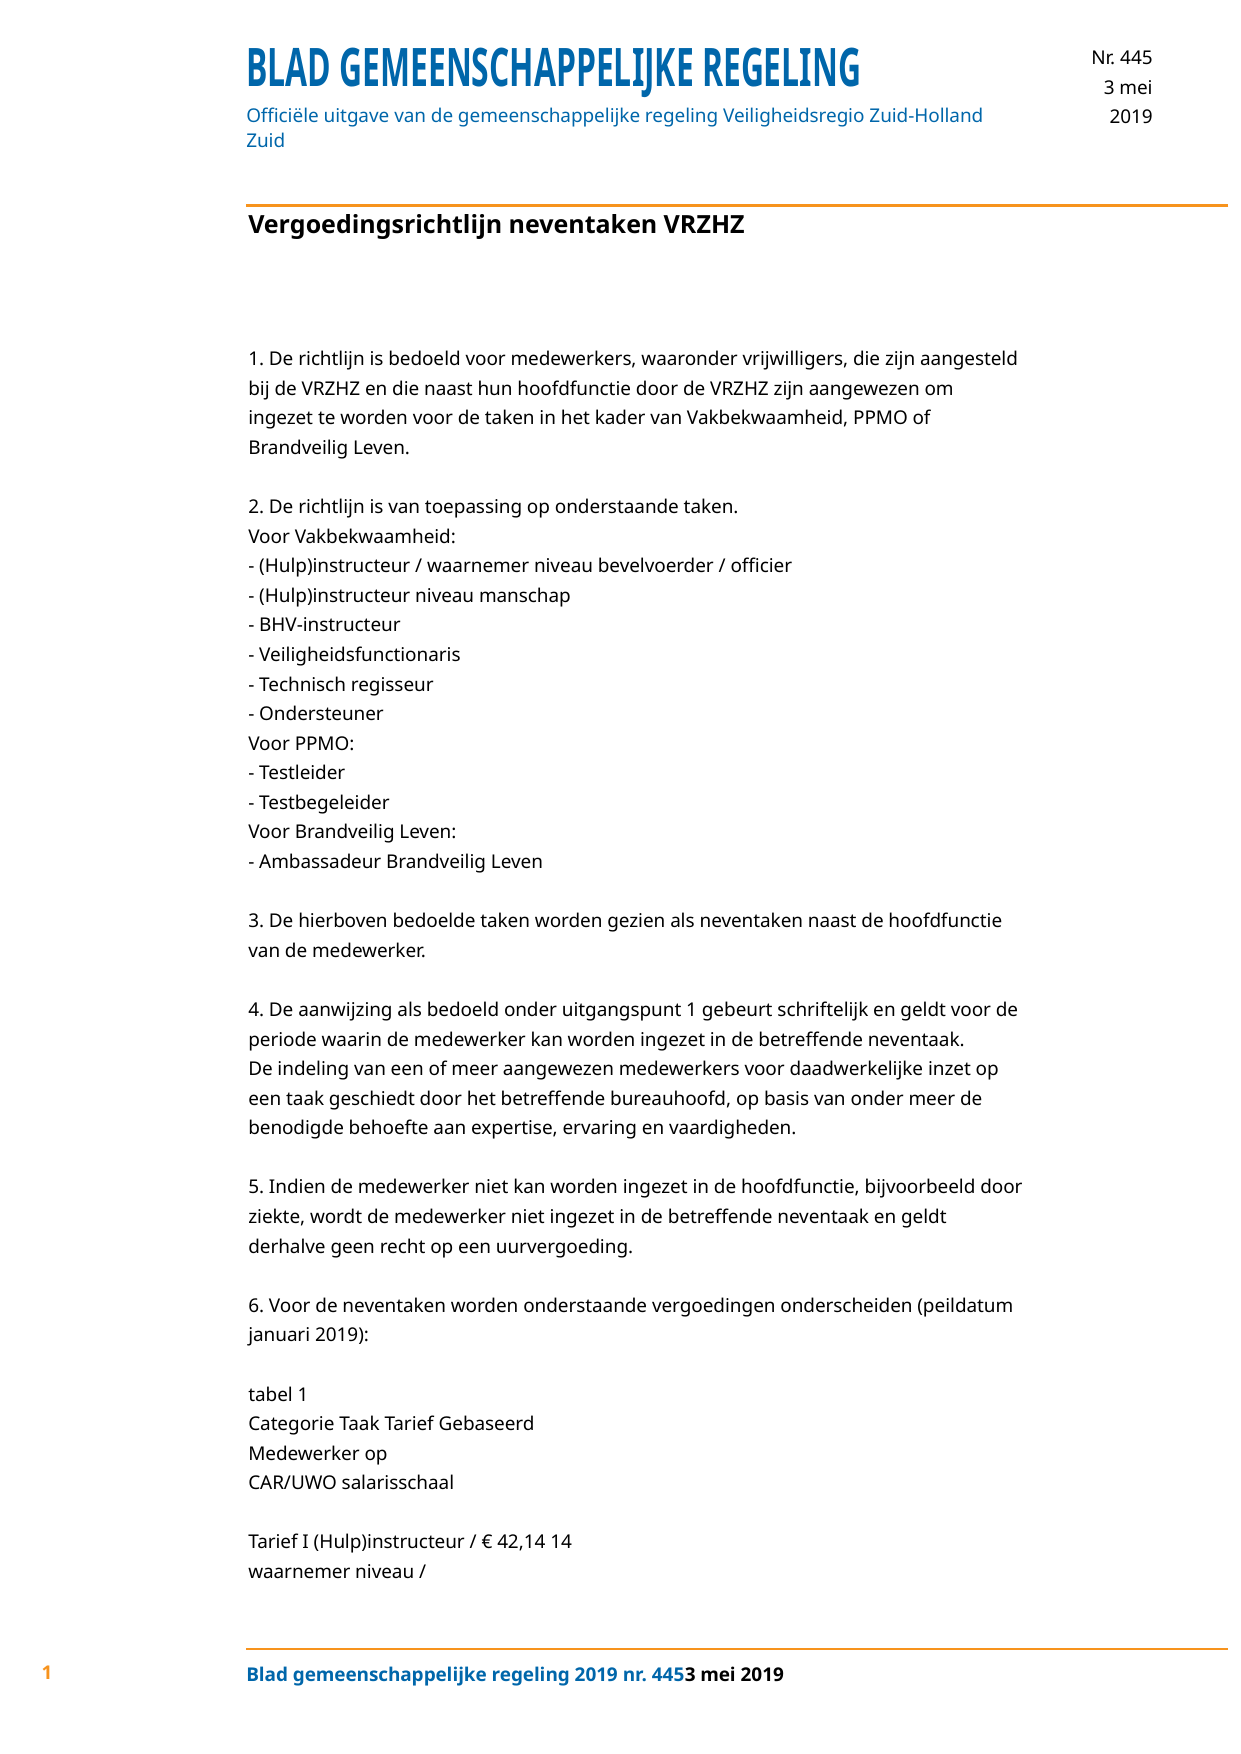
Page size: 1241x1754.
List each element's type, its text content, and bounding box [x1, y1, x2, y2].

text tabel 1 [248, 1381, 1152, 1406]
text bij de VRZHZ en die naast hun hoofdfunctie door de VRZHZ zijn aangewezen om [248, 375, 1152, 401]
text - BHV-instructeur [248, 612, 1152, 637]
picture [41, 47, 231, 172]
text benodigde behoefte aan expertise, ervaring en vaardigheden. [248, 1114, 1152, 1140]
text een taak geschiedt door het betreffende bureauhoofd, op basis van onder meer de [248, 1085, 1152, 1111]
text Tarief I (Hulp)instructeur / € 42,14 14 [248, 1529, 1152, 1554]
text 3. De hierboven bedoelde taken worden gezien als neventaken naast de hoofdfunctie [248, 907, 1152, 933]
text - Testleider [248, 759, 1152, 785]
text Brandveilig Leven. [248, 434, 1152, 460]
text - (Hulp)instructeur / waarnemer niveau bevelvoerder / officier [248, 552, 1152, 578]
text van de medewerker. [248, 937, 1152, 963]
text januari 2019): [248, 1322, 1152, 1347]
text Medewerker op [248, 1440, 1152, 1466]
text 2. De richtlijn is van toepassing op onderstaande taken. [248, 493, 1152, 519]
text Voor Vakbekwaamheid: [248, 523, 1152, 548]
text - (Hulp)instructeur niveau manschap [248, 582, 1152, 608]
text Categorie Taak Tarief Gebaseerd [248, 1410, 1152, 1436]
text 6. Voor de neventaken worden onderstaande vergoedingen onderscheiden (peildatum [248, 1292, 1152, 1318]
text waarnemer niveau / [248, 1558, 1152, 1584]
text - Veiligheidsfunctionaris [248, 641, 1152, 667]
text ingezet te worden voor de taken in het kader van Vakbekwaamheid, PPMO of [248, 404, 1152, 430]
text Voor PPMO: [248, 730, 1152, 756]
text Vergoedingsrichtlijn neventaken VRZHZ [248, 207, 1152, 241]
text 5. Indien de medewerker niet kan worden ingezet in de hoofdfunctie, bijvoorbeeld door [248, 1174, 1152, 1199]
text derhalve geen recht op een uurvergoeding. [248, 1233, 1152, 1258]
text - Ondersteuner [248, 700, 1152, 726]
text periode waarin de medewerker kan worden ingezet in de betreffende neventaak. [248, 1026, 1152, 1051]
text - Testbegeleider [248, 789, 1152, 815]
text De indeling van een of meer aangewezen medewerkers voor daadwerkelijke inzet op [248, 1055, 1152, 1081]
text CAR/UWO salarisschaal [248, 1469, 1152, 1495]
text Voor Brandveilig Leven: [248, 819, 1152, 844]
text 4. De aanwijzing als bedoeld onder uitgangspunt 1 gebeurt schriftelijk en geldt voor de [248, 996, 1152, 1022]
text - Ambassadeur Brandveilig Leven [248, 848, 1152, 874]
text 1. De richtlijn is bedoeld voor medewerkers, waaronder vrijwilligers, die zijn aangesteld [248, 345, 1152, 371]
text - Technisch regisseur [248, 671, 1152, 696]
text ziekte, wordt de medewerker niet ingezet in de betreffende neventaak en geldt [248, 1203, 1152, 1229]
